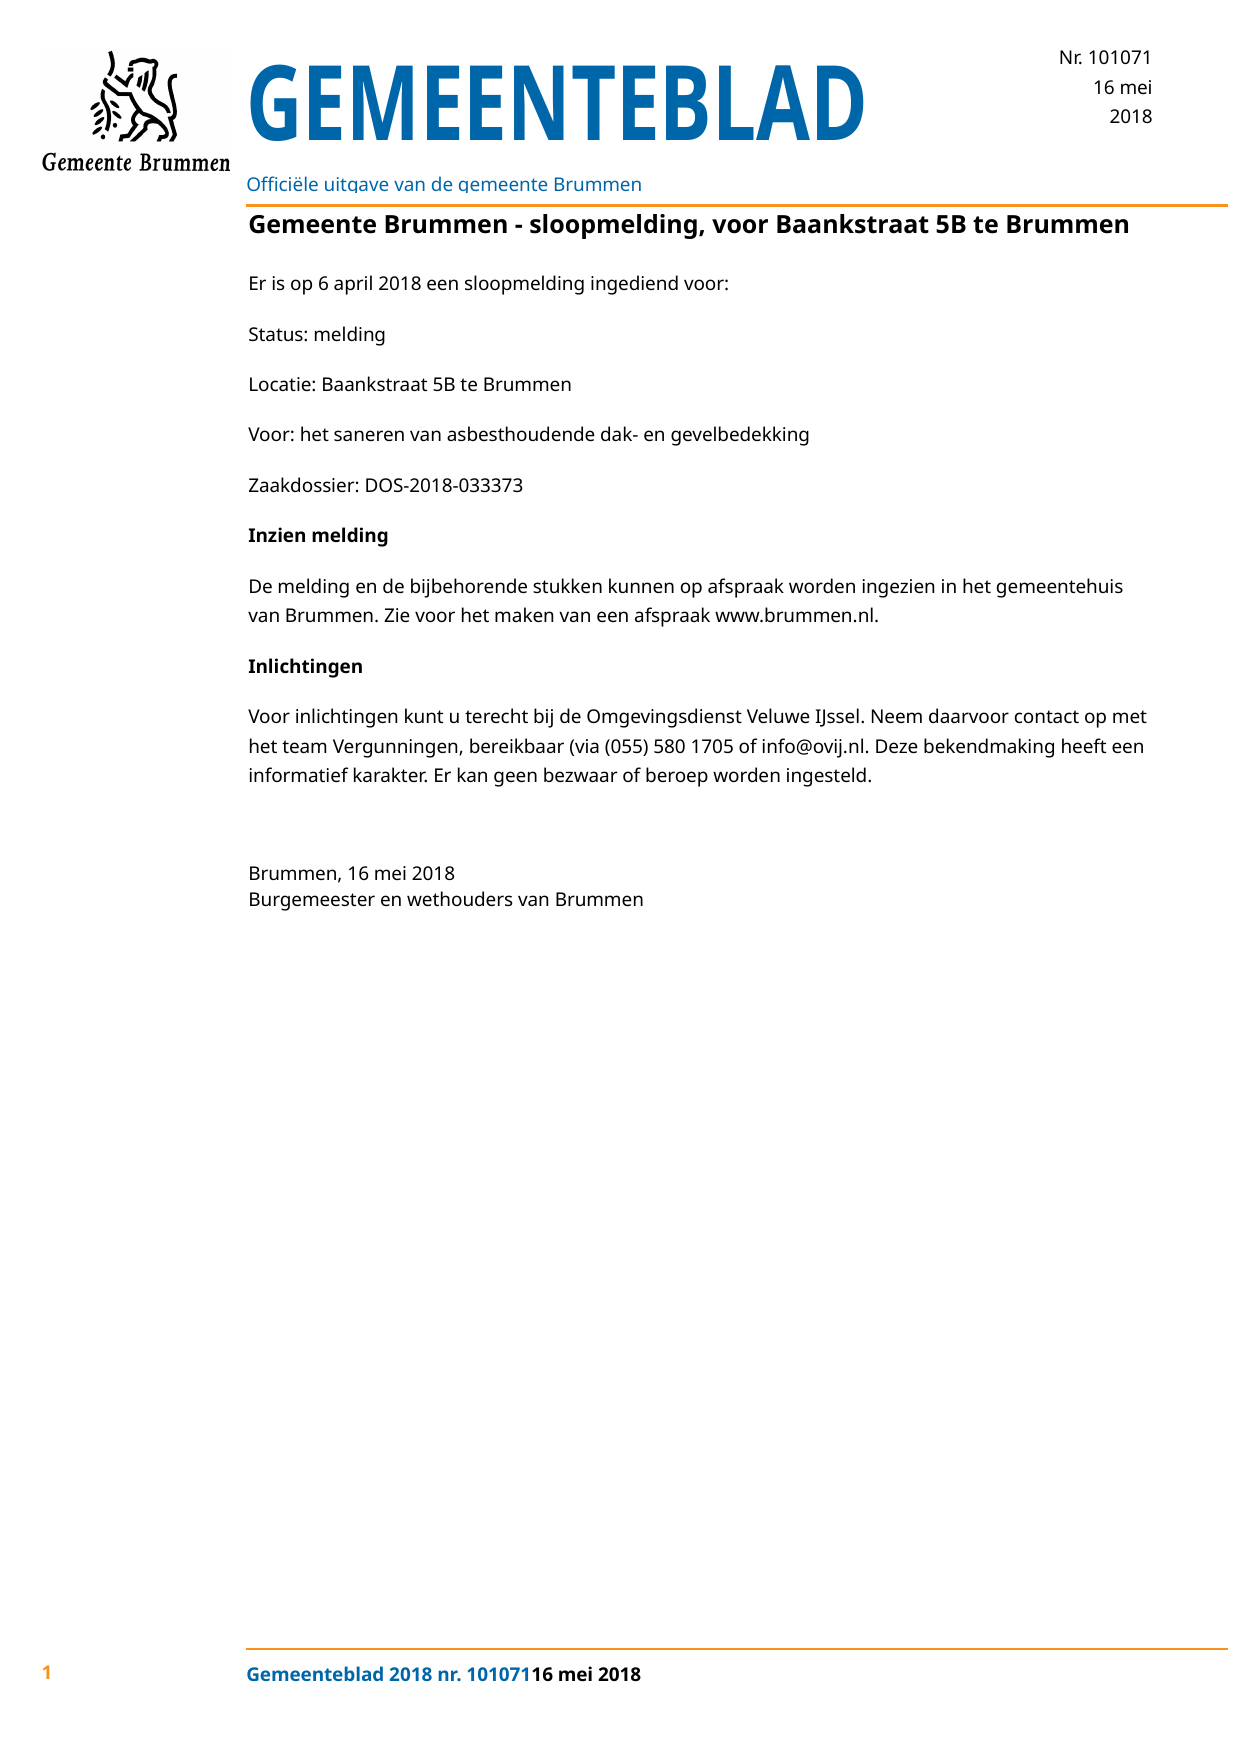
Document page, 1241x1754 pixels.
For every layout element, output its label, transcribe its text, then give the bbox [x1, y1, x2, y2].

text Brummen, 16 mei 2018 [248, 861, 1152, 886]
text Status: melding [248, 321, 1152, 346]
text De melding en de bijbehorende stukken kunnen op afspraak worden ingezien in het gemeentehuis van Brummen. Zie voor het maken van een afspraak www.brummen.nl. [248, 573, 1152, 628]
text Gemeente Brummen - sloopmelding, voor Baankstraat 5B te Brummen [248, 207, 1152, 241]
text Locatie: Baankstraat 5B te Brummen [248, 371, 1152, 397]
text Inzien melding [248, 522, 1152, 548]
text Voor: het saneren van asbesthoudende dak- en gevelbedekking [248, 422, 1152, 447]
text Burgemeester en wethouders van Brummen [248, 886, 1152, 912]
text Voor inlichtingen kunt u terecht bij de Omgevingsdienst Veluwe IJssel. Neem daarvoor contact op met het team Vergunningen, bereikbaar (via (055) 580 1705 of info@ovij.nl. Deze bekendmaking heeft een informatief karakter. Er kan geen bezwaar of beroep worden ingesteld. [248, 703, 1152, 788]
text Zaakdossier: DOS-2018-033373 [248, 472, 1152, 498]
picture [41, 47, 231, 172]
text Inlichtingen [248, 653, 1152, 678]
text Er is op 6 april 2018 een sloopmelding ingediend voor: [248, 270, 1152, 296]
